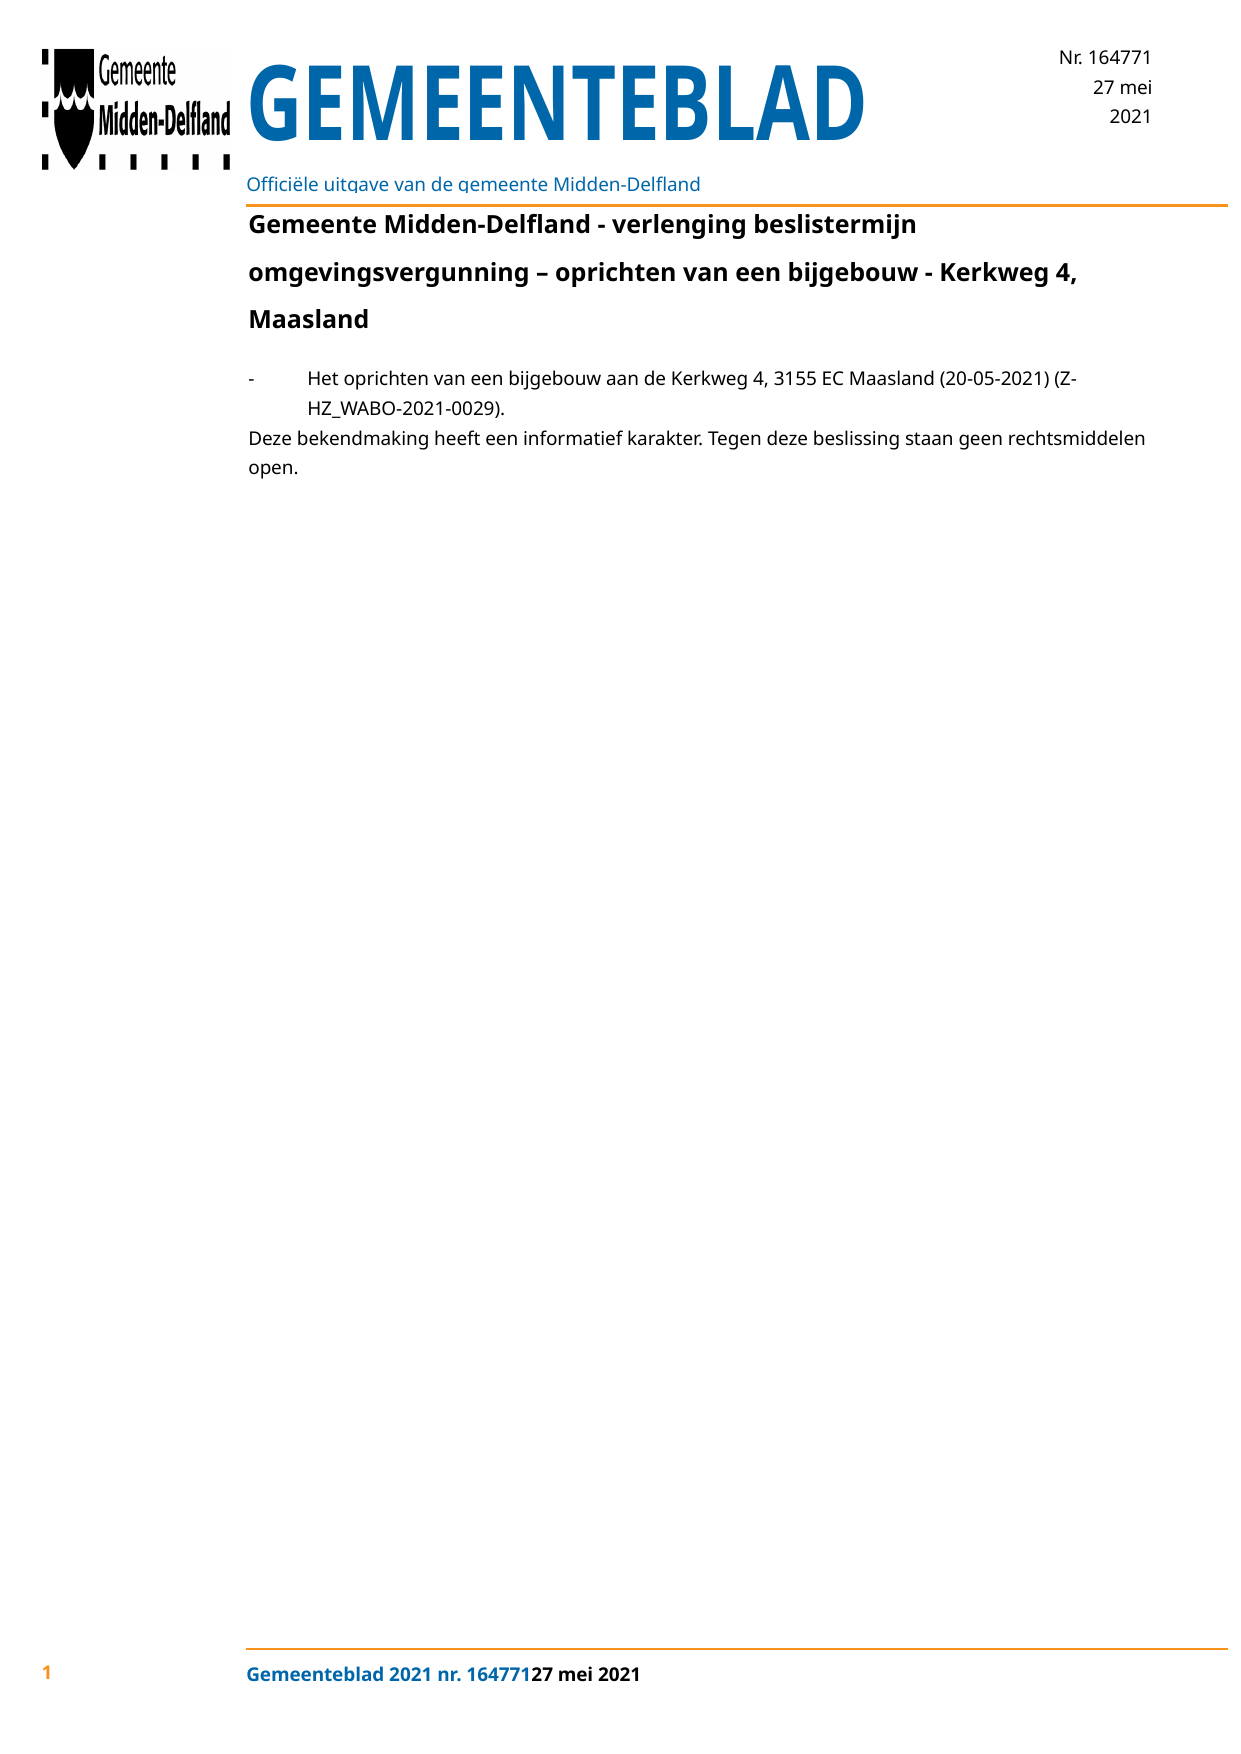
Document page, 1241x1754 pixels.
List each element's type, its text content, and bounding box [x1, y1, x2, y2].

list Het oprichten van een bijgebouw aan de Kerkweg 4, 3155 EC Maasland (20-05-2021) (Z-HZ_WABO-2021-0029). [248, 366, 1152, 421]
text Deze bekendmaking heeft een informatief karakter. Tegen deze beslissing staan geen rechtsmiddelen open. [248, 425, 1152, 480]
picture [41, 47, 231, 172]
text Gemeente Midden-Delfland - verlenging beslistermijn omgevingsvergunning – oprichten van een bijgebouw - Kerkweg 4, Maasland [248, 207, 1152, 336]
